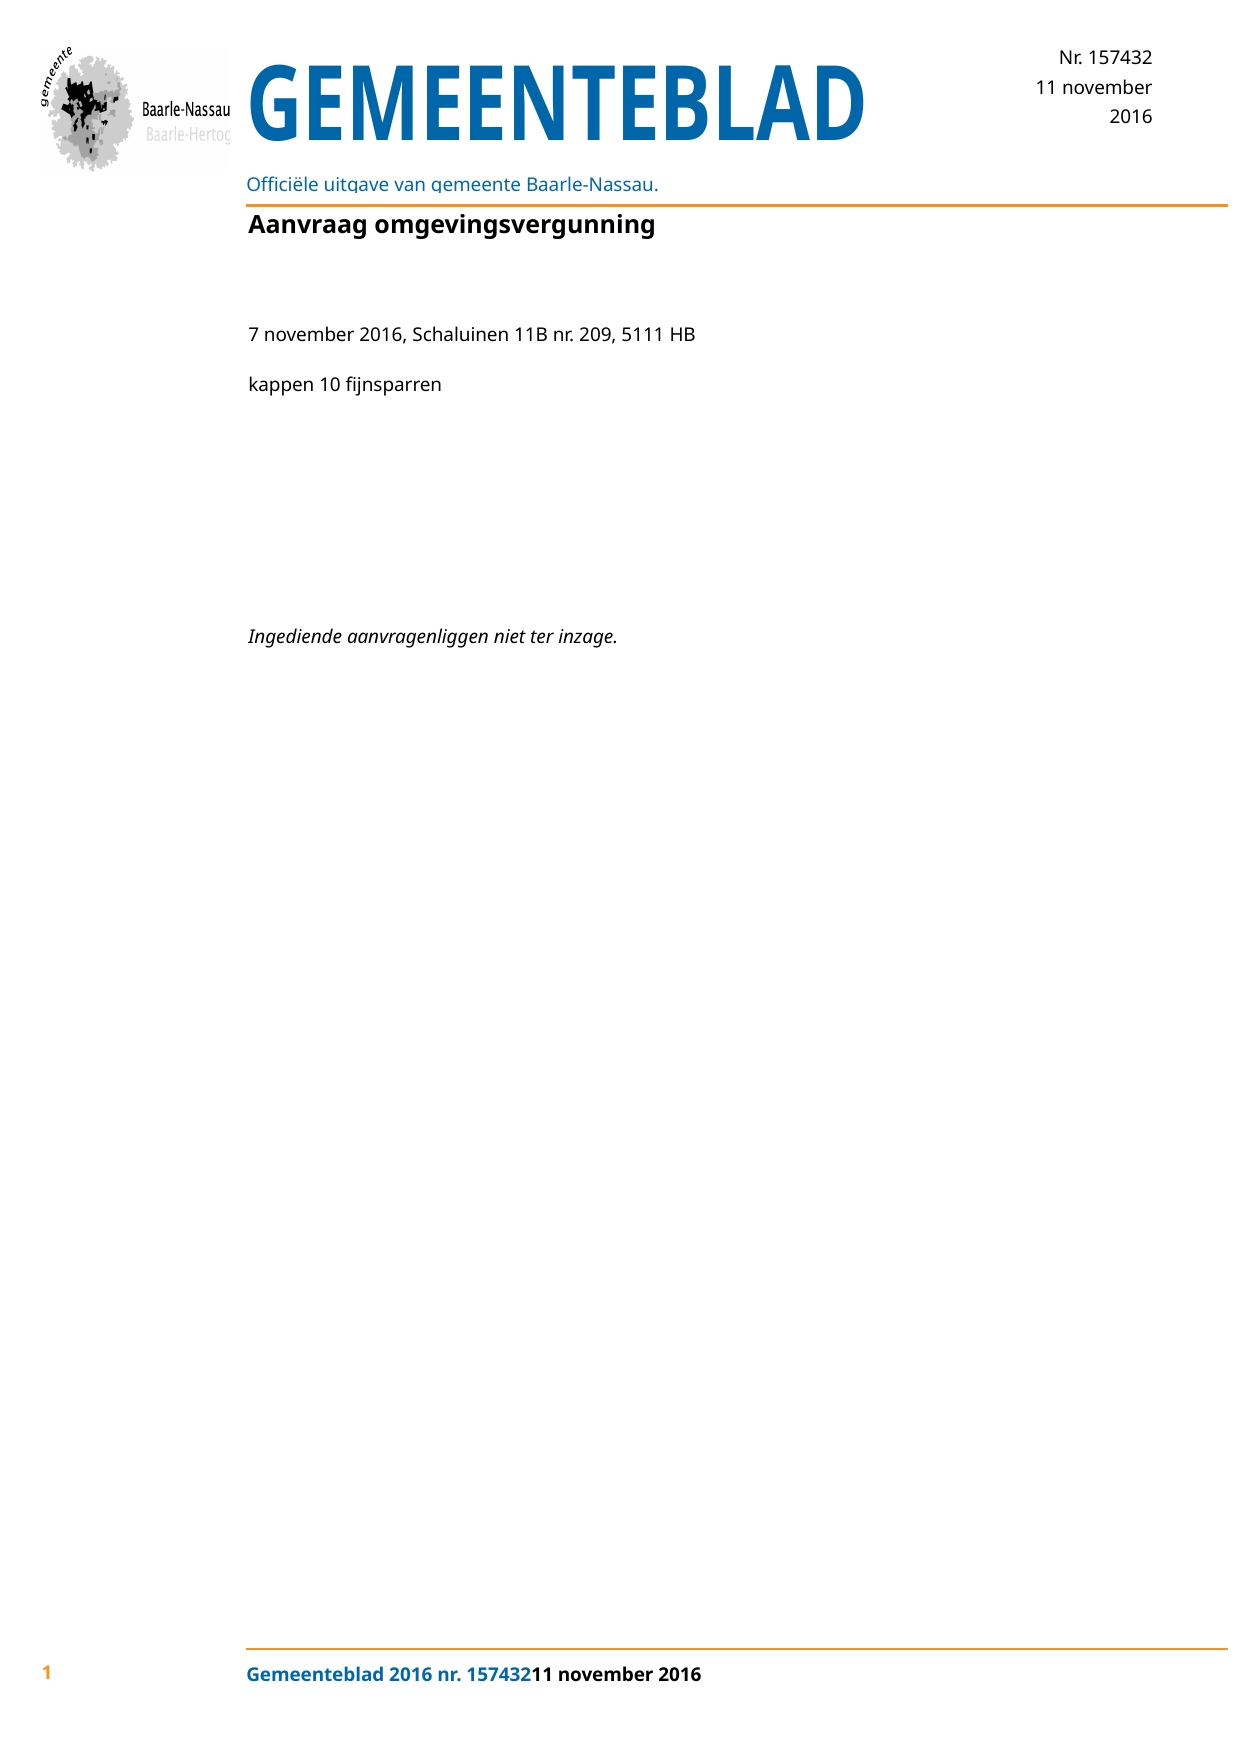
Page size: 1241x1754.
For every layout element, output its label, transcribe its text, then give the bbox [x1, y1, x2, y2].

text Ingediende aanvragenliggen niet ter inzage. [248, 623, 1152, 649]
picture [41, 47, 231, 172]
text 7 november 2016, Schaluinen 11B nr. 209, 5111 HB [248, 321, 1152, 346]
text Aanvraag omgevingsvergunning [248, 207, 1152, 241]
text kappen 10 fijnsparren [248, 371, 1152, 397]
